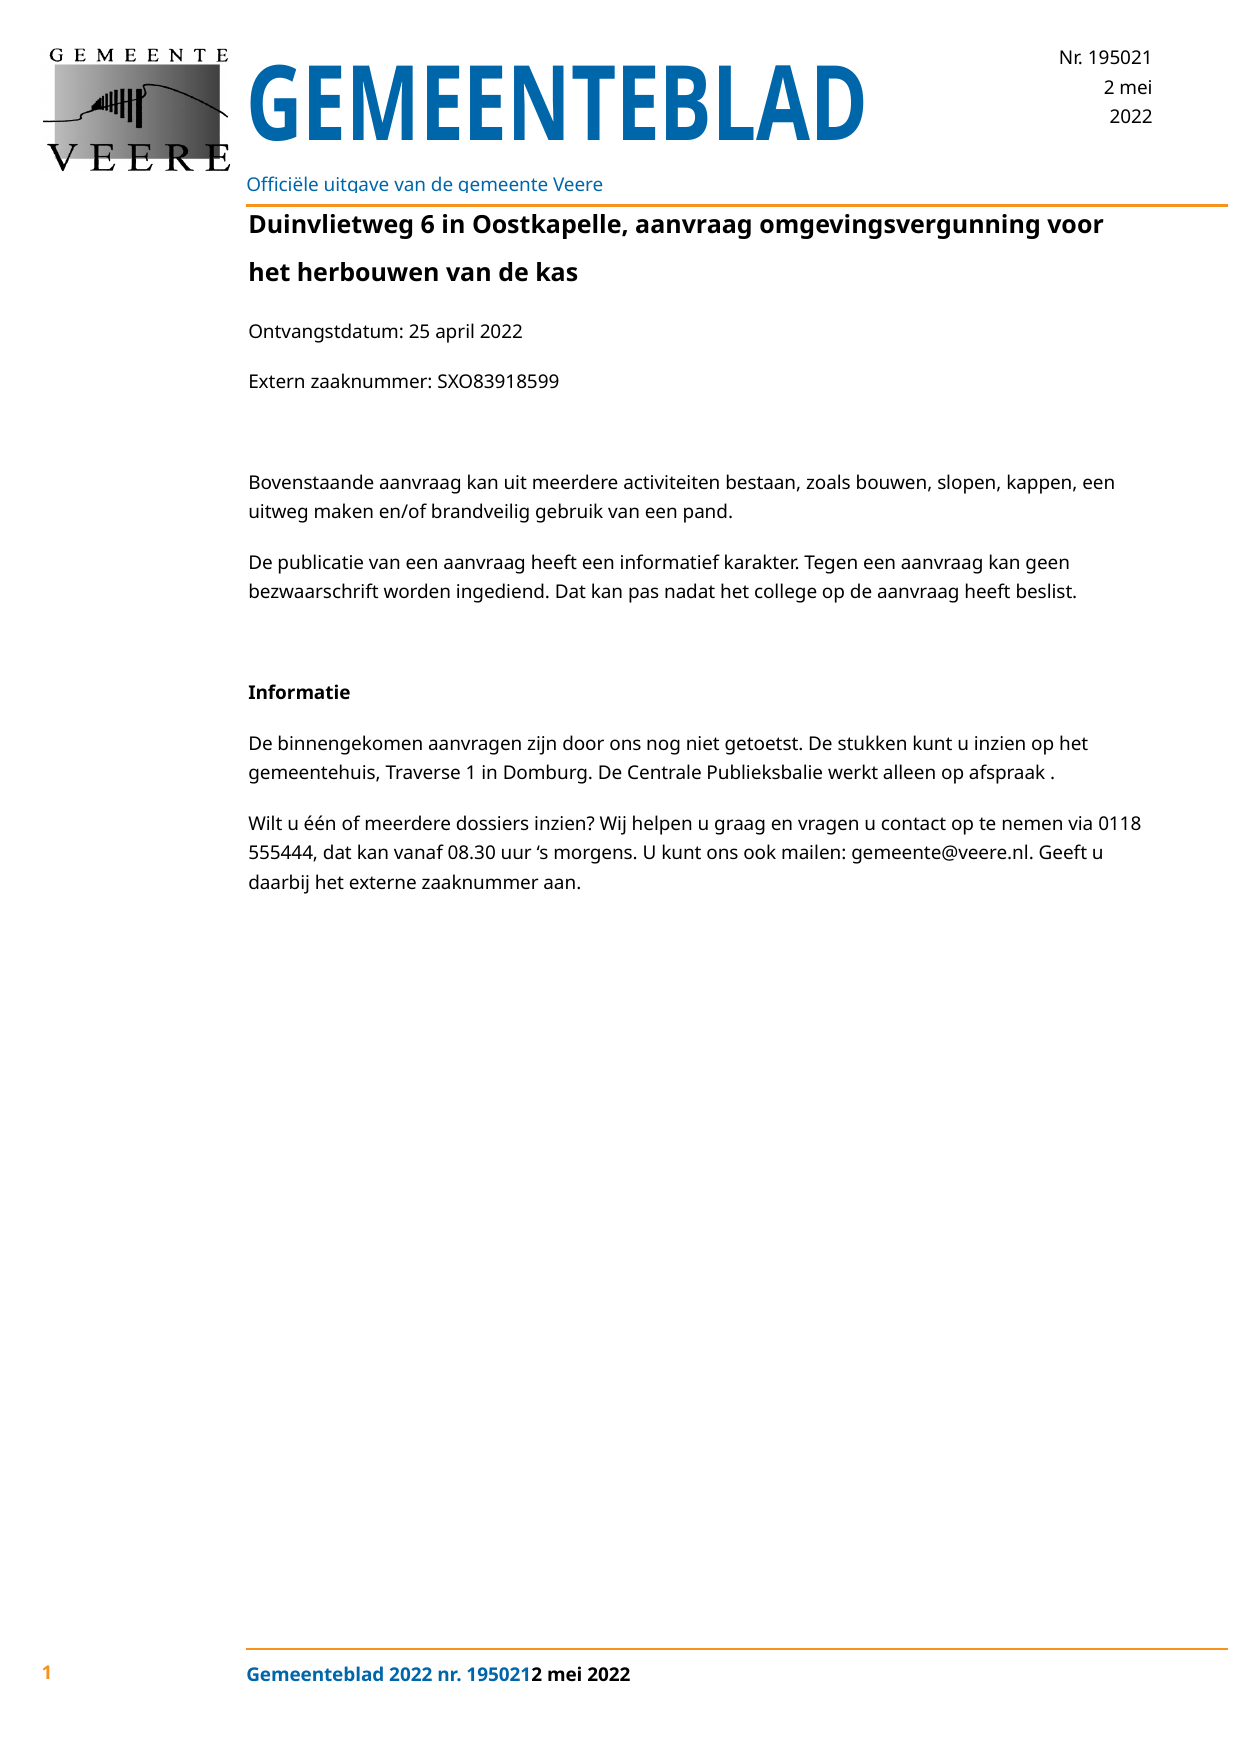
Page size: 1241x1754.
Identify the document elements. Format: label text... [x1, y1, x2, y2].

text Ontvangstdatum: 25 april 2022 [248, 318, 1152, 344]
text Bovenstaande aanvraag kan uit meerdere activiteiten bestaan, zoals bouwen, slopen, kappen, een uitweg maken en/of brandveilig gebruik van een pand. [248, 469, 1152, 524]
text Wilt u één of meerdere dossiers inzien? Wij helpen u graag en vragen u contact op te nemen via 0118 555444, dat kan vanaf 08.30 uur ‘s morgens. U kunt ons ook mailen: gemeente@veere.nl. Geeft u daarbij het externe zaaknummer aan. [248, 810, 1152, 895]
text De publicatie van een aanvraag heeft een informatief karakter. Tegen een aanvraag kan geen bezwaarschrift worden ingediend. Dat kan pas nadat het college op de aanvraag heeft beslist. [248, 549, 1152, 604]
text Extern zaaknummer: SXO83918599 [248, 368, 1152, 394]
picture [41, 47, 231, 172]
text Duinvlietweg 6 in Oostkapelle, aanvraag omgevingsvergunning voor het herbouwen van de kas [248, 207, 1152, 288]
text Informatie [248, 679, 1152, 705]
text De binnengekomen aanvragen zijn door ons nog niet getoetst. De stukken kunt u inzien op het gemeentehuis, Traverse 1 in Domburg. De Centrale Publieksbalie werkt alleen op afspraak . [248, 730, 1152, 785]
